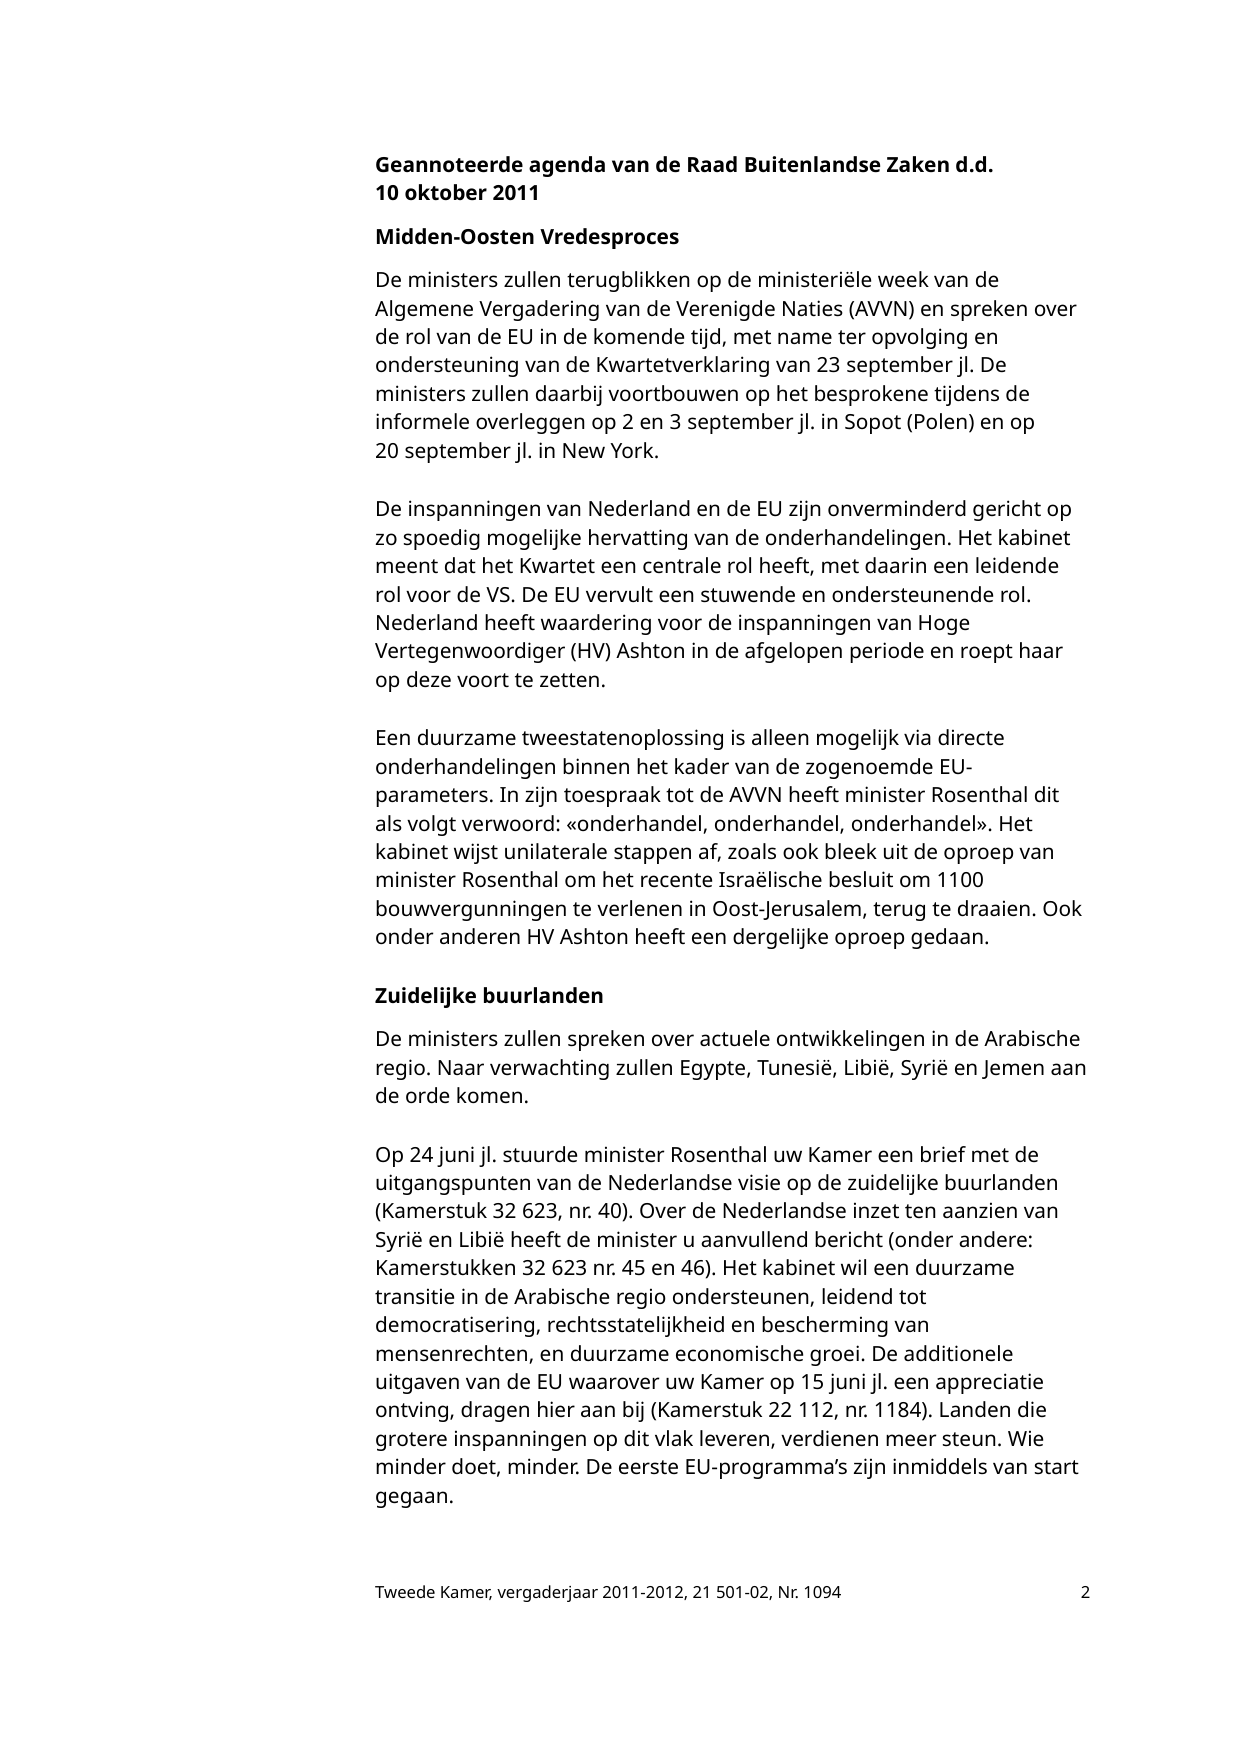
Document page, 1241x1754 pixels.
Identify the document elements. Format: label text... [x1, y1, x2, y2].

text Op 24 juni jl. stuurde minister Rosenthal uw Kamer een brief met de uitgangspunten van de Nederlandse visie op de zuidelijke buurlanden (Kamerstuk 32 623, nr. 40). Over de Nederlandse inzet ten aanzien van Syrië en Libië heeft de minister u aanvullend bericht (onder andere: Kamerstukken 32 623 nr. 45 en 46). Het kabinet wil een duurzame transitie in de Arabische regio ondersteunen, leidend tot democratisering, rechtsstatelijkheid en bescherming van mensenrechten, en duurzame economische groei. De additionele uitgaven van de EU waarover uw Kamer op 15 juni jl. een appreciatie ontving, dragen hier aan bij (Kamerstuk 22 112, nr. 1184). Landen die grotere inspanningen op dit vlak leveren, verdienen meer steun. Wie minder doet, minder. De eerste EU-programma’s zijn inmiddels van start gegaan. [375, 1140, 1090, 1509]
text Midden-Oosten Vredesproces [375, 222, 1090, 250]
text Geannoteerde agenda van de Raad Buitenlandse Zaken d.d. 10 oktober 2011 [375, 150, 1090, 207]
text Een duurzame tweestatenoplossing is alleen mogelijk via directe onderhandelingen binnen het kader van de zogenoemde EU-parameters. In zijn toespraak tot de AVVN heeft minister Rosenthal dit als volgt verwoord: «onderhandel, onderhandel, onderhandel». Het kabinet wijst unilaterale stappen af, zoals ook bleek uit de oproep van minister Rosenthal om het recente Israëlische besluit om 1100 bouwvergunningen te verlenen in Oost-Jerusalem, terug te draaien. Ook onder anderen HV Ashton heeft een dergelijke oproep gedaan. [375, 723, 1090, 951]
text Zuidelijke buurlanden [375, 981, 1090, 1009]
text De inspanningen van Nederland en de EU zijn onverminderd gericht op zo spoedig mogelijke hervatting van de onderhandelingen. Het kabinet meent dat het Kwartet een centrale rol heeft, met daarin een leidende rol voor de VS. De EU vervult een stuwende en ondersteunende rol. Nederland heeft waardering voor de inspanningen van Hoge Vertegenwoordiger (HV) Ashton in de afgelopen periode en roept haar op deze voort te zetten. [375, 494, 1090, 693]
text De ministers zullen terugblikken op de ministeriële week van de Algemene Vergadering van de Verenigde Naties (AVVN) en spreken over de rol van de EU in de komende tijd, met name ter opvolging en ondersteuning van de Kwartetverklaring van 23 september jl. De ministers zullen daarbij voortbouwen op het besprokene tijdens de informele overleggen op 2 en 3 september jl. in Sopot (Polen) en op 20 september jl. in New York. [375, 265, 1090, 464]
text De ministers zullen spreken over actuele ontwikkelingen in de Arabische regio. Naar verwachting zullen Egypte, Tunesië, Libië, Syrië en Jemen aan de orde komen. [375, 1024, 1090, 1110]
